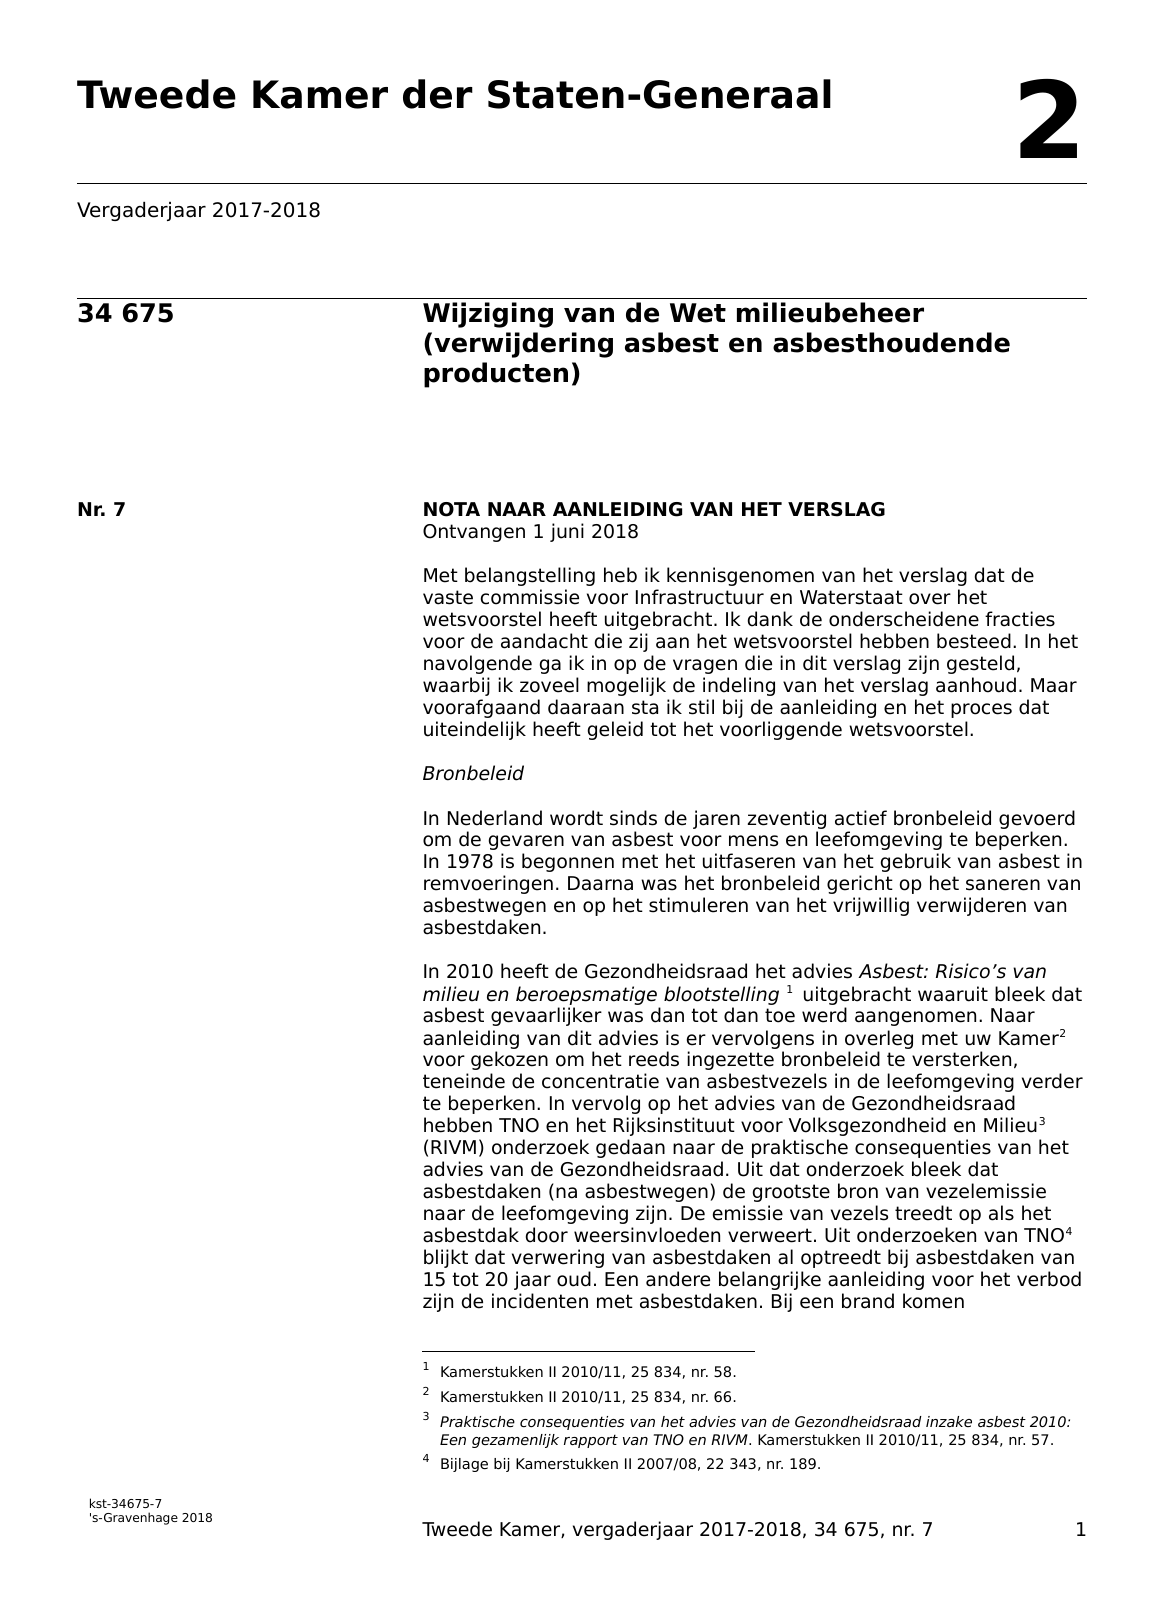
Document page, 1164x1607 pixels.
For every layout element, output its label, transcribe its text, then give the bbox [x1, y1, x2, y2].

table_cell Vergaderjaar 2017-2018 [77, 184, 1087, 298]
text 's-Gravenhage 2018 [88, 1511, 323, 1525]
text kst-34675-7 [88, 1497, 323, 1511]
text In 2010 heeft de Gezondheidsraad het advies Asbest: Risico’s van milieu en beroepsmatige blootstelling uitgebracht waaruit bleek dat asbest gevaarlijker was dan tot dan toe werd aangenomen. Naar aanleiding van dit advies is er vervolgens in overleg met uw Kamer voor gekozen om het reeds ingezette bronbeleid te versterken, teneinde de concentratie van asbestvezels in de leefomgeving verder te beperken. In vervolg op het advies van de Gezondheidsraad hebben TNO en het Rijksinstituut voor Volksgezondheid en Milieu (RIVM) onderzoek gedaan naar de praktische consequenties van het advies van de Gezondheidsraad. Uit dat onderzoek bleek dat asbestdaken (na asbestwegen) de grootste bron van vezelemissie naar de leefomgeving zijn. De emissie van vezels treedt op als het asbestdak door weersinvloeden verweert. Uit onderzoeken van TNO blijkt dat verwering van asbestdaken al optreedt bij asbestdaken van 15 tot 20 jaar oud. Een andere belangrijke aanleiding voor het verbod zijn de incidenten met asbestdaken. Bij een brand komen [422, 961, 1087, 1313]
text Praktische consequenties van het advies van de Gezondheidsraad inzake asbest 2010: Een gezamenlijk rapport van TNO en RIVM. Kamerstukken II 2010/11, 25 834, nr. 57. [422, 1410, 1087, 1449]
text Bijlage bij Kamerstukken II 2007/08, 22 343, nr. 189. [422, 1452, 1087, 1474]
table_header Tweede Kamer der Staten-Generaal [77, 59, 886, 183]
text Met belangstelling heb ik kennisgenomen van het verslag dat de vaste commissie voor Infrastructuur en Waterstaat over het wetsvoorstel heeft uitgebracht. Ik dank de onderscheidene fracties voor de aandacht die zij aan het wetsvoorstel hebben besteed. In het navolgende ga ik in op de vragen die in dit verslag zijn gesteld, waarbij ik zoveel mogelijk de indeling van het verslag aanhoud. Maar voorafgaand daaraan sta ik stil bij de aanleiding en het proces dat uiteindelijk heeft geleid tot het voorliggende wetsvoorstel. [422, 565, 1087, 741]
text Kamerstukken II 2010/11, 25 834, nr. 66. [422, 1385, 1087, 1407]
text In Nederland wordt sinds de jaren zeventig actief bronbeleid gevoerd om de gevaren van asbest voor mens en leefomgeving te beperken. In 1978 is begonnen met het uitfaseren van het gebruik van asbest in remvoeringen. Daarna was het bronbeleid gericht op het saneren van asbestwegen en op het stimuleren van het vrijwillig verwijderen van asbestdaken. [422, 807, 1087, 939]
subtitle Nr. 7 NOTA NAAR AANLEIDING VAN HET VERSLAG [77, 499, 1087, 521]
subtitle Bronbeleid [422, 763, 1087, 785]
subtitle 34 675 Wijziging van de Wet milieubeheer (verwijdering asbest en asbesthoudende producten) [77, 299, 1087, 388]
table_header 2 [886, 59, 1087, 183]
text Ontvangen 1 juni 2018 [422, 521, 1087, 543]
text Kamerstukken II 2010/11, 25 834, nr. 58. [422, 1360, 1087, 1382]
